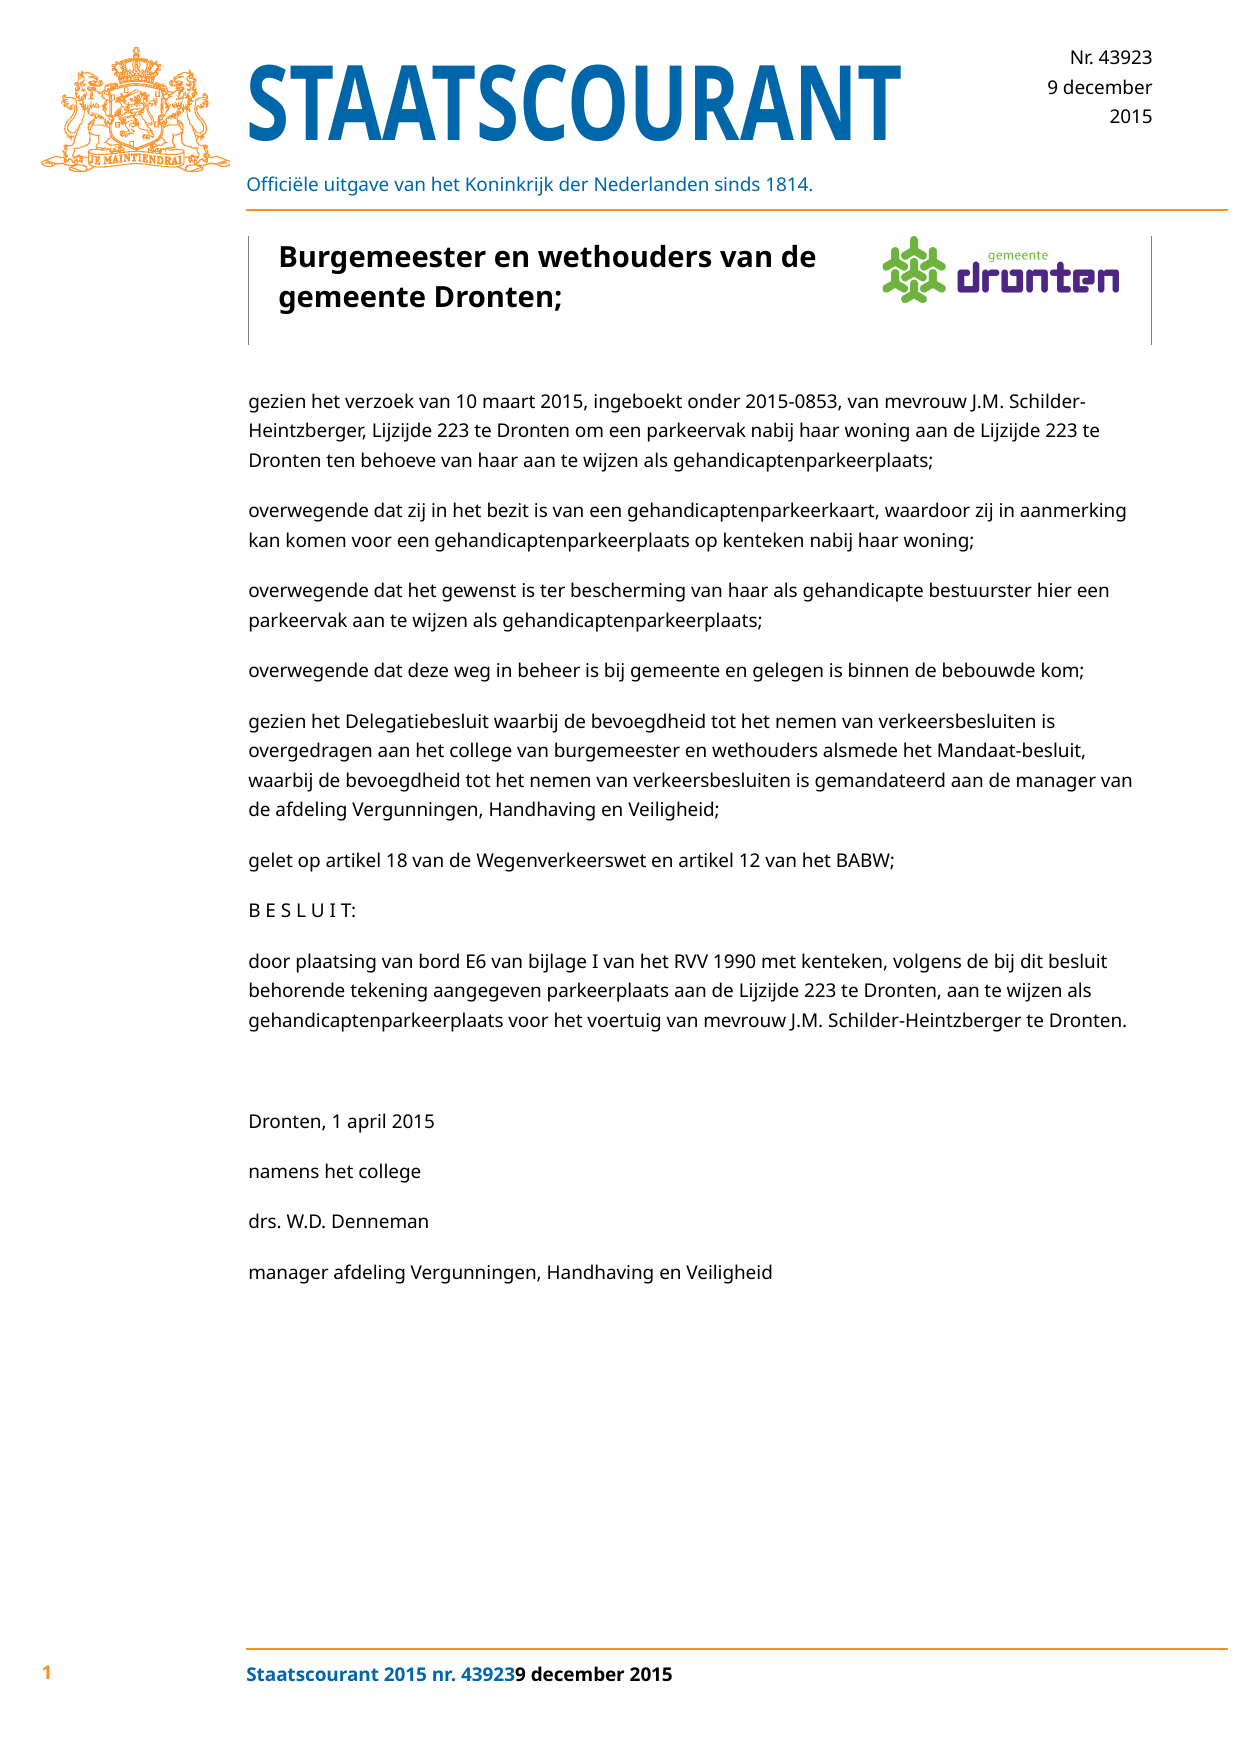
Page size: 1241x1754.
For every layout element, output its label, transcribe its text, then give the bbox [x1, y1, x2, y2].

text manager afdeling Vergunningen, Handhaving en Veiligheid [248, 1259, 1152, 1285]
table_header Burgemeester en wethouders van de gemeente Dronten; [249, 236, 850, 345]
text drs. W.D. Denneman [248, 1209, 1152, 1234]
table_header [1119, 236, 1151, 302]
text overwegende dat deze weg in beheer is bij gemeente en gelegen is binnen de bebouwde kom; [248, 657, 1152, 683]
text namens het college [248, 1158, 1152, 1184]
picture [882, 236, 1119, 303]
text Dronten, 1 april 2015 [248, 1108, 1152, 1134]
text B E S L U I T: [248, 897, 1152, 923]
picture [41, 47, 231, 172]
text gezien het Delegatiebesluit waarbij de bevoegdheid tot het nemen van verkeersbesluiten is overgedragen aan het college van burgemeester en wethouders alsmede het Mandaat-besluit, waarbij de bevoegdheid tot het nemen van verkeersbesluiten is gemandateerd aan de manager van de afdeling Vergunningen, Handhaving en Veiligheid; [248, 708, 1152, 822]
text door plaatsing van bord E6 van bijlage I van het RVV 1990 met kenteken, volgens de bij dit besluit behorende tekening aangegeven parkeerplaats aan de Lijzijde 223 te Dronten, aan te wijzen als gehandicaptenparkeerplaats voor het voertuig van mevrouw J.M. Schilder-Heintzberger te Dronten. [248, 948, 1152, 1033]
text gezien het verzoek van 10 maart 2015, ingeboekt onder 2015-0853, van mevrouw J.M. Schilder-Heintzberger, Lijzijde 223 te Dronten om een parkeervak nabij haar woning aan de Lijzijde 223 te Dronten ten behoeve van haar aan te wijzen als gehandicaptenparkeerplaats; [248, 388, 1152, 473]
text overwegende dat zij in het bezit is van een gehandicaptenparkeerkaart, waardoor zij in aanmerking kan komen voor een gehandicaptenparkeerplaats op kenteken nabij haar woning; [248, 497, 1152, 553]
table_header [850, 303, 1151, 345]
table_header [850, 236, 882, 302]
text gelet op artikel 18 van de Wegenverkeerswet en artikel 12 van het BABW; [248, 847, 1152, 873]
text overwegende dat het gewenst is ter bescherming van haar als gehandicapte bestuurster hier een parkeervak aan te wijzen als gehandicaptenparkeerplaats; [248, 577, 1152, 633]
